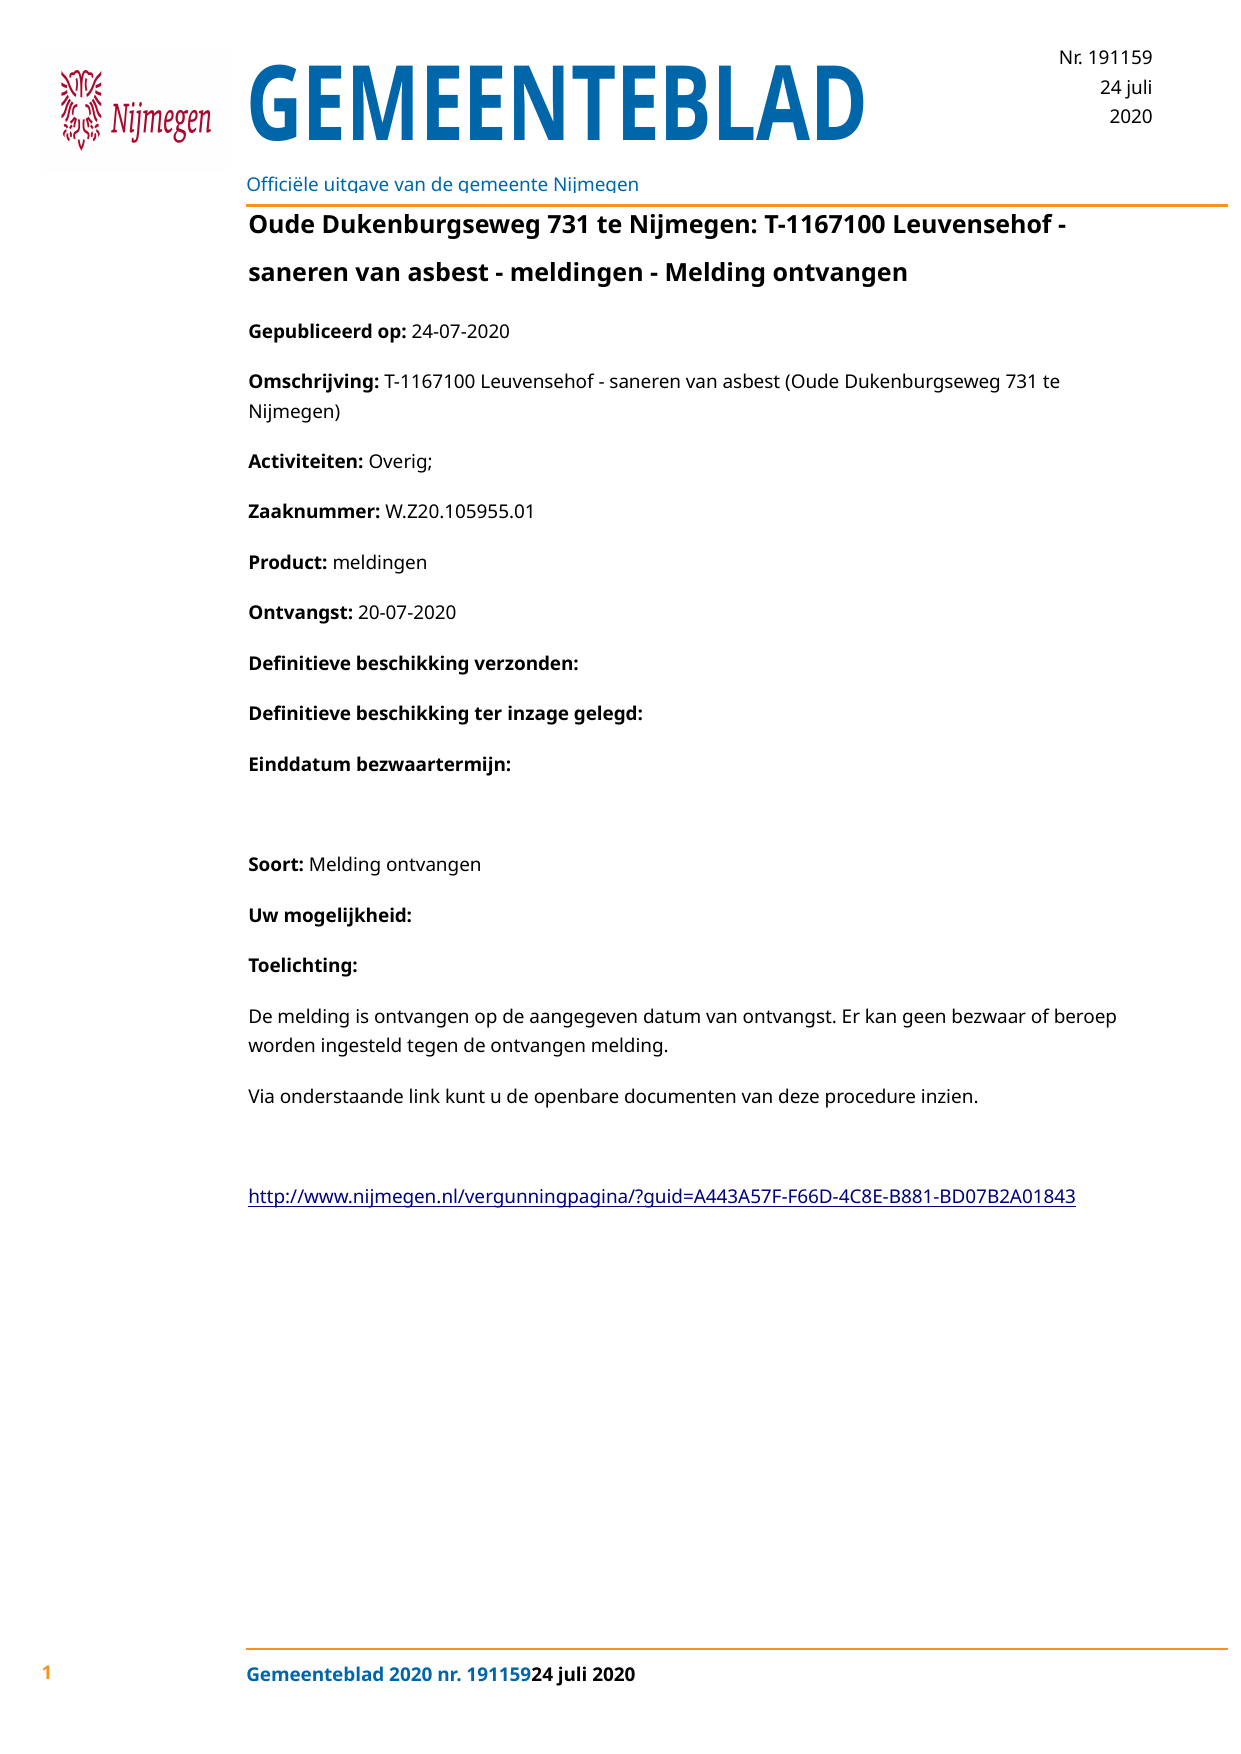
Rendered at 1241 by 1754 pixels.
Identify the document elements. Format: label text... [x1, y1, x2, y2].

text Uw mogelijkheid: [248, 902, 1152, 928]
text Zaaknummer: W.Z20.105955.01 [248, 499, 1152, 524]
text Omschrijving: T-1167100 Leuvensehof - saneren van asbest (Oude Dukenburgseweg 731 te Nijmegen) [248, 368, 1152, 424]
text Toelichting: [248, 952, 1152, 978]
picture [41, 47, 231, 172]
text Via onderstaande link kunt u de openbare documenten van deze procedure inzien. [248, 1083, 1152, 1109]
text Gepubliceerd op: 24-07-2020 [248, 318, 1152, 344]
text Definitieve beschikking ter inzage gelegd: [248, 700, 1152, 726]
text Product: meldingen [248, 549, 1152, 575]
text Definitieve beschikking verzonden: [248, 650, 1152, 676]
text http://www.nijmegen.nl/vergunningpagina/?guid=A443A57F-F66D-4C8E-B881-BD07B2A01843 [248, 1184, 1152, 1209]
text Oude Dukenburgseweg 731 te Nijmegen: T-1167100 Leuvensehof - saneren van asbest - meldingen - Melding ontvangen [248, 207, 1152, 288]
text De melding is ontvangen op de aangegeven datum van ontvangst. Er kan geen bezwaar of beroep worden ingesteld tegen de ontvangen melding. [248, 1003, 1152, 1058]
text Einddatum bezwaartermijn: [248, 751, 1152, 777]
text Soort: Melding ontvangen [248, 852, 1152, 877]
text Activiteiten: Overig; [248, 448, 1152, 474]
text Ontvangst: 20-07-2020 [248, 599, 1152, 625]
